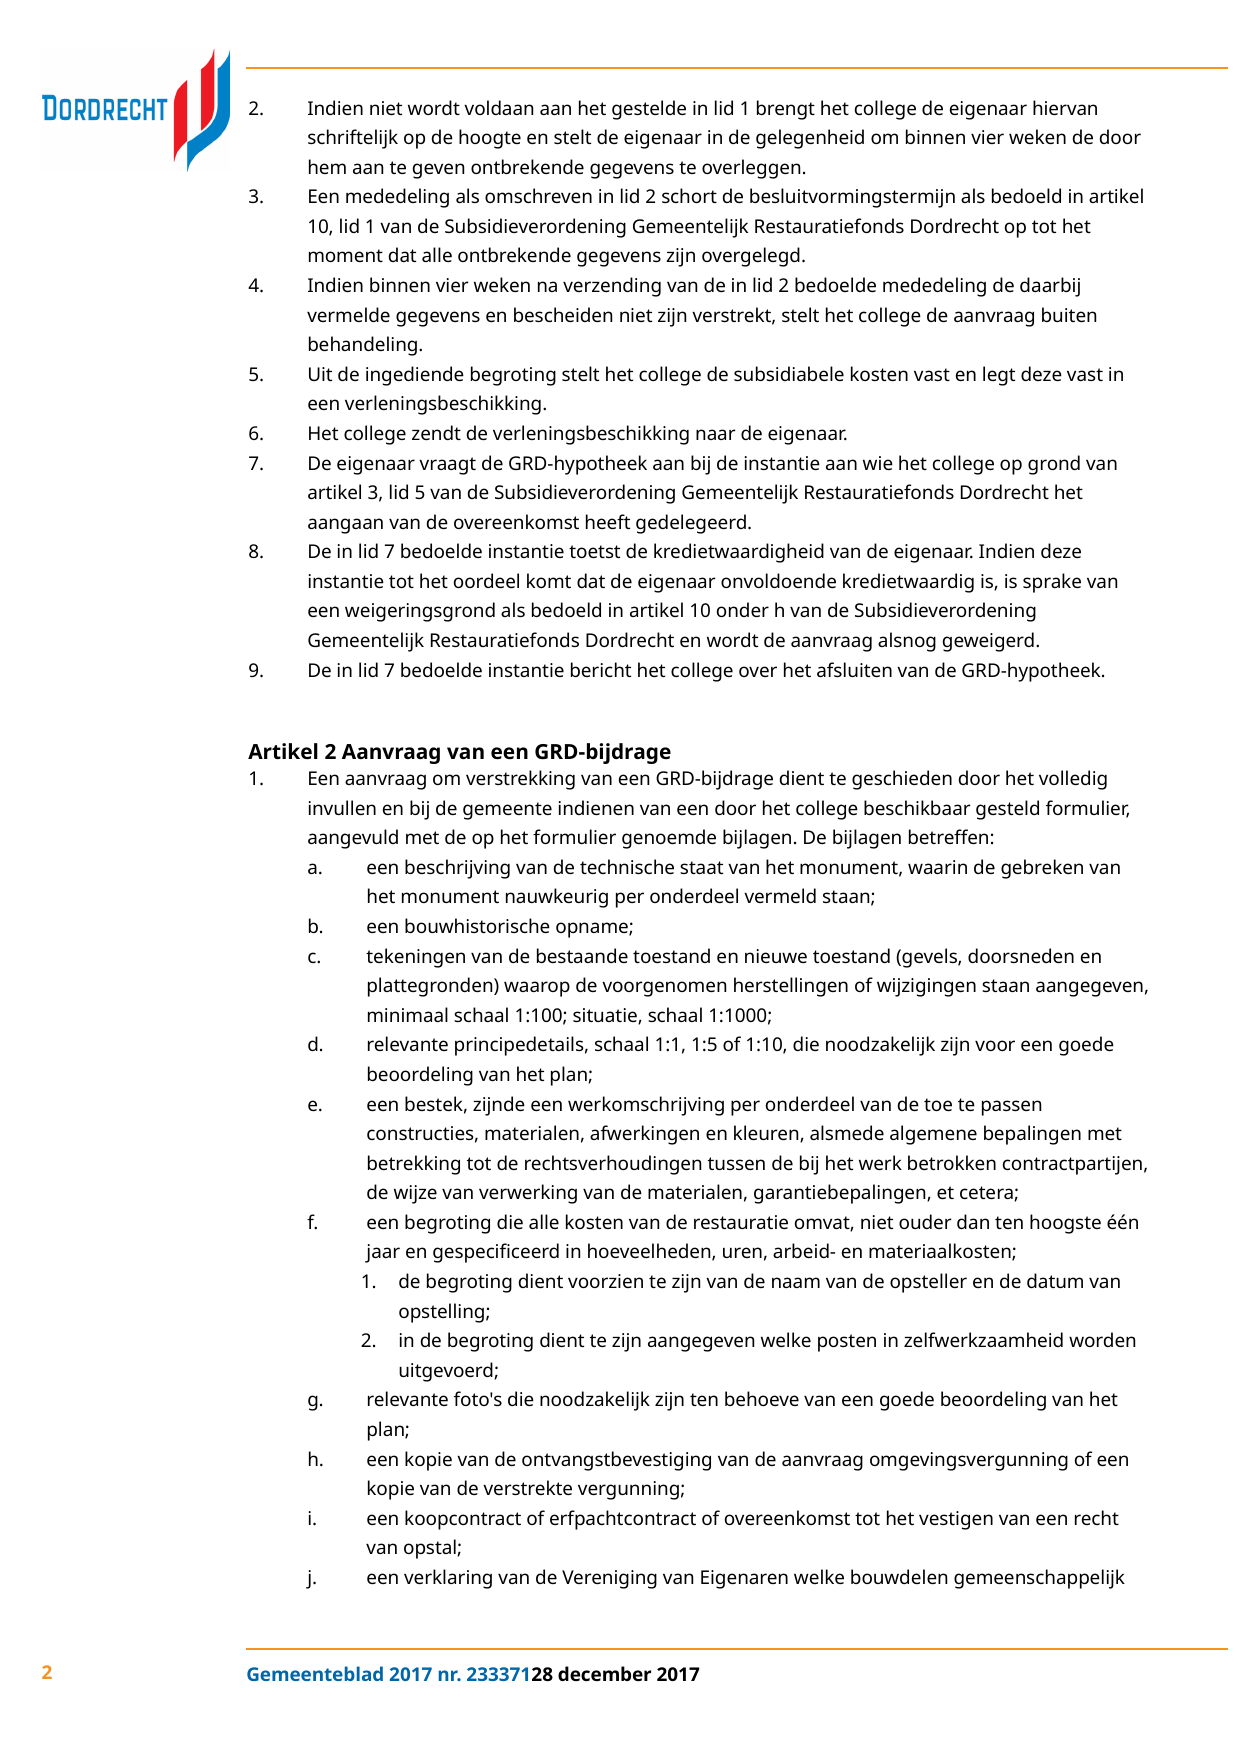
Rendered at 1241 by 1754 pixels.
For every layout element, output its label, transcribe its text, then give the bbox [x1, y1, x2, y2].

list Het college zendt de verleningsbeschikking naar de eigenaar. [248, 420, 1152, 446]
picture [41, 47, 231, 172]
list Een aanvraag om verstrekking van een GRD-bijdrage dient te geschieden door het volledig invullen en bij de gemeente indienen van een door het college beschikbaar gesteld formulier, aangevuld met de op het formulier genoemde bijlagen. De bijlagen betreffen: [248, 765, 1152, 850]
list Indien binnen vier weken na verzending van de in lid 2 bedoelde mededeling de daarbij vermelde gegevens en bescheiden niet zijn verstrekt, stelt het college de aanvraag buiten behandeling. [248, 272, 1152, 357]
list Indien niet wordt voldaan aan het gestelde in lid 1 brengt het college de eigenaar hiervan schriftelijk op de hoogte en stelt de eigenaar in de gelegenheid om binnen vier weken de door hem aan te geven ontbrekende gegevens te overleggen. [248, 95, 1152, 180]
list een bestek, zijnde een werkomschrijving per onderdeel van de toe te passen constructies, materialen, afwerkingen en kleuren, alsmede algemene bepalingen met betrekking tot de rechtsverhoudingen tussen de bij het werk betrokken contractpartijen, de wijze van verwerking van de materialen, garantiebepalingen, et cetera; [307, 1091, 1152, 1205]
list relevante foto's die noodzakelijk zijn ten behoeve van een goede beoordeling van het plan; [307, 1387, 1152, 1442]
text Artikel 2 Aanvraag van een GRD-bijdrage [248, 737, 1152, 765]
list de begroting dient voorzien te zijn van de naam van de opsteller en de datum van opstelling; [361, 1268, 1152, 1323]
list een bouwhistorische opname; [307, 913, 1152, 939]
list De eigenaar vraagt de GRD-hypotheek aan bij de instantie aan wie het college op grond van artikel 3, lid 5 van de Subsidieverordening Gemeentelijk Restauratiefonds Dordrecht het aangaan van de overeenkomst heeft gedelegeerd. [248, 450, 1152, 535]
list Een mededeling als omschreven in lid 2 schort de besluitvormingstermijn als bedoeld in artikel 10, lid 1 van de Subsidieverordening Gemeentelijk Restauratiefonds Dordrecht op tot het moment dat alle ontbrekende gegevens zijn overgelegd. [248, 183, 1152, 268]
list een begroting die alle kosten van de restauratie omvat, niet ouder dan ten hoogste één jaar en gespecificeerd in hoeveelheden, uren, arbeid- en materiaalkosten; [307, 1209, 1152, 1264]
list een koopcontract of erfpachtcontract of overeenkomst tot het vestigen van een recht van opstal; [307, 1505, 1152, 1560]
list een kopie van de ontvangstbevestiging van de aanvraag omgevingsvergunning of een kopie van de verstrekte vergunning; [307, 1446, 1152, 1501]
list een beschrijving van de technische staat van het monument, waarin de gebreken van het monument nauwkeurig per onderdeel vermeld staan; [307, 854, 1152, 909]
list in de begroting dient te zijn aangegeven welke posten in zelfwerkzaamheid worden uitgevoerd; [361, 1327, 1152, 1383]
list relevante principedetails, schaal 1:1, 1:5 of 1:10, die noodzakelijk zijn voor een goede beoordeling van het plan; [307, 1032, 1152, 1087]
list tekeningen van de bestaande toestand en nieuwe toestand (gevels, doorsneden en plattegronden) waarop de voorgenomen herstellingen of wijzigingen staan aangegeven, minimaal schaal 1:100; situatie, schaal 1:1000; [307, 943, 1152, 1028]
list Uit de ingediende begroting stelt het college de subsidiabele kosten vast en legt deze vast in een verleningsbeschikking. [248, 361, 1152, 416]
list De in lid 7 bedoelde instantie toetst de kredietwaardigheid van de eigenaar. Indien deze instantie tot het oordeel komt dat de eigenaar onvoldoende kredietwaardig is, is sprake van een weigeringsgrond als bedoeld in artikel 10 onder h van de Subsidieverordening Gemeentelijk Restauratiefonds Dordrecht en wordt de aanvraag alsnog geweigerd. [248, 538, 1152, 653]
list De in lid 7 bedoelde instantie bericht het college over het afsluiten van de GRD-hypotheek. [248, 657, 1152, 683]
list een verklaring van de Vereniging van Eigenaren welke bouwdelen gemeenschappelijk [307, 1564, 1152, 1590]
